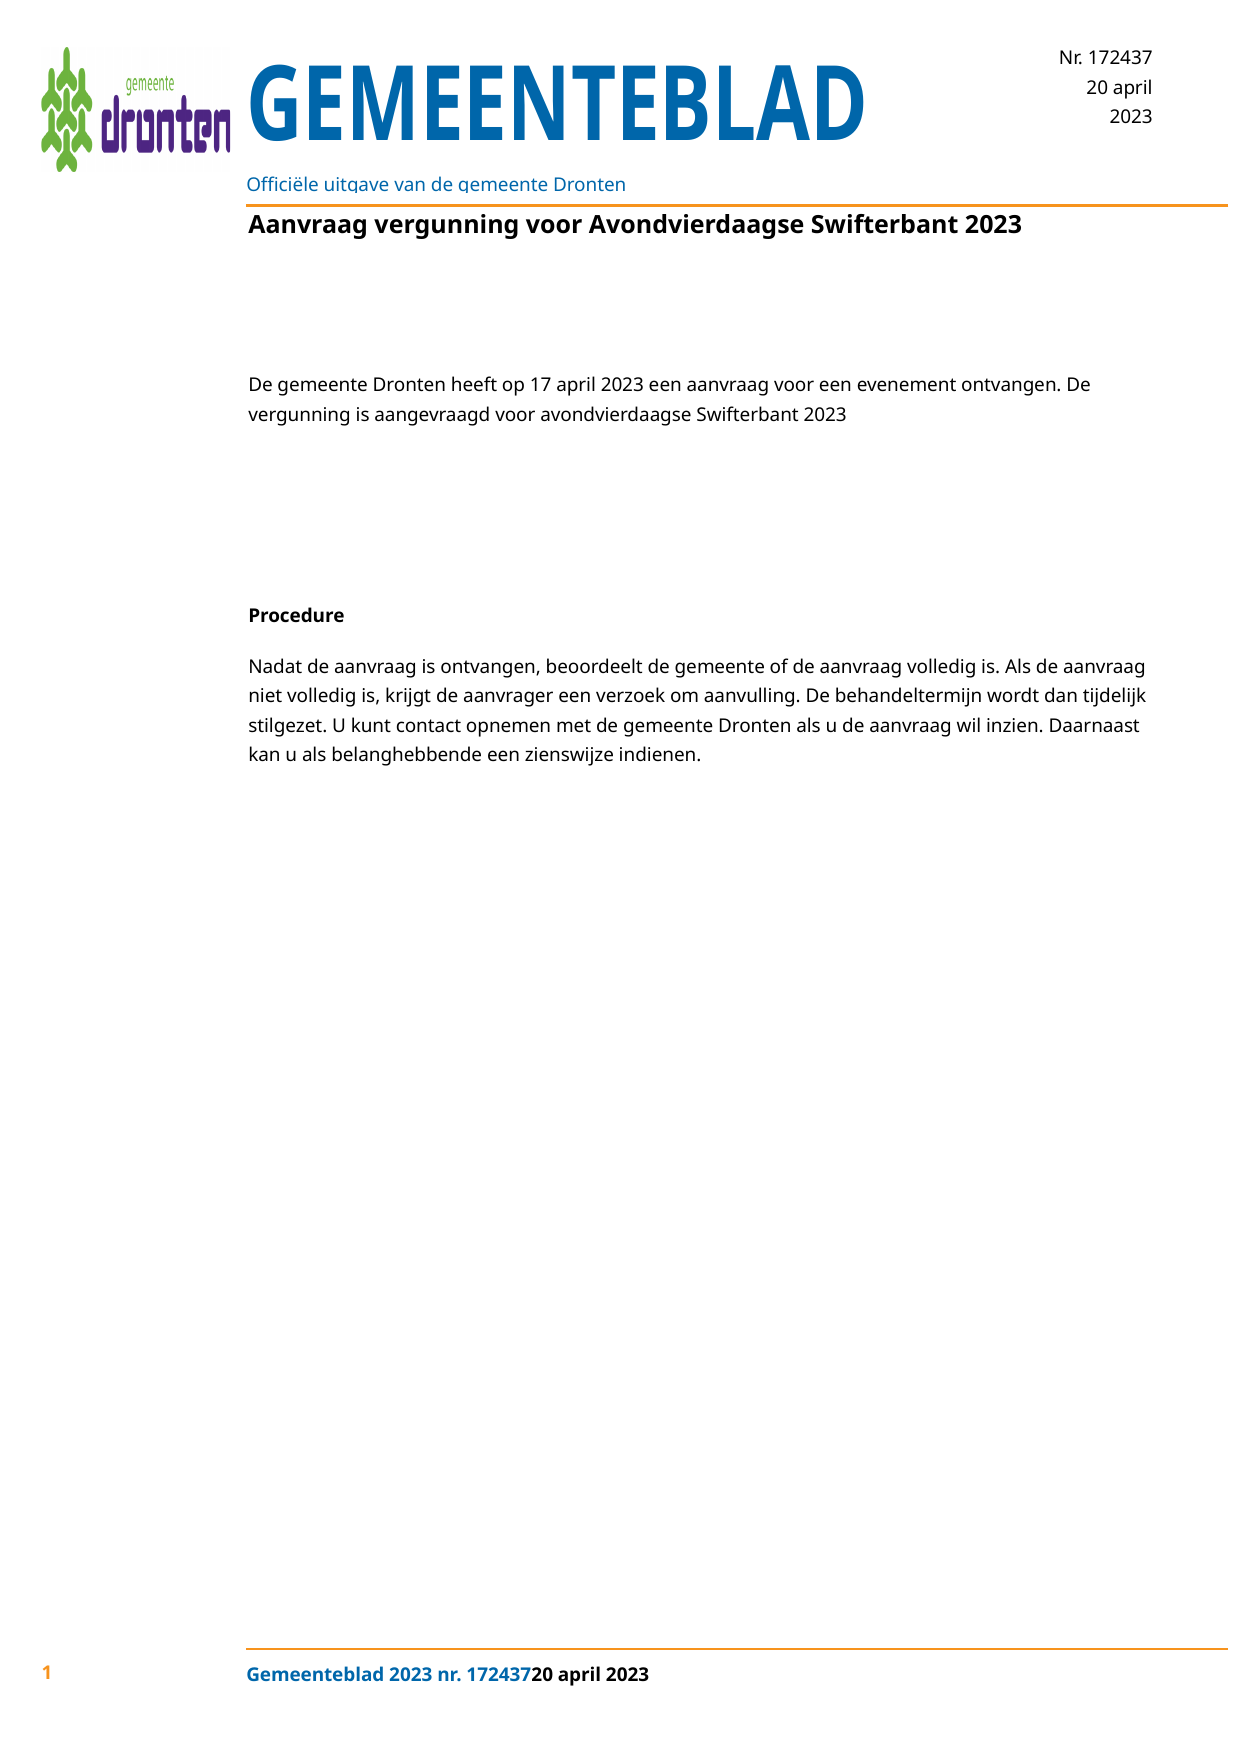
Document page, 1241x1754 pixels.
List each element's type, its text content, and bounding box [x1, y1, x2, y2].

text Procedure [248, 602, 1152, 628]
text Nadat de aanvraag is ontvangen, beoordeelt de gemeente of de aanvraag volledig is. Als de aanvraag niet volledig is, krijgt de aanvrager een verzoek om aanvulling. De behandeltermijn wordt dan tijdelijk stilgezet. U kunt contact opnemen met de gemeente Dronten als u de aanvraag wil inzien. Daarnaast kan u als belanghebbende een zienswijze indienen. [248, 653, 1152, 767]
text De gemeente Dronten heeft op 17 april 2023 een aanvraag voor een evenement ontvangen. De vergunning is aangevraagd voor avondvierdaagse Swifterbant 2023 [248, 371, 1152, 426]
text Aanvraag vergunning voor Avondvierdaagse Swifterbant 2023 [248, 207, 1152, 241]
picture [41, 47, 231, 172]
